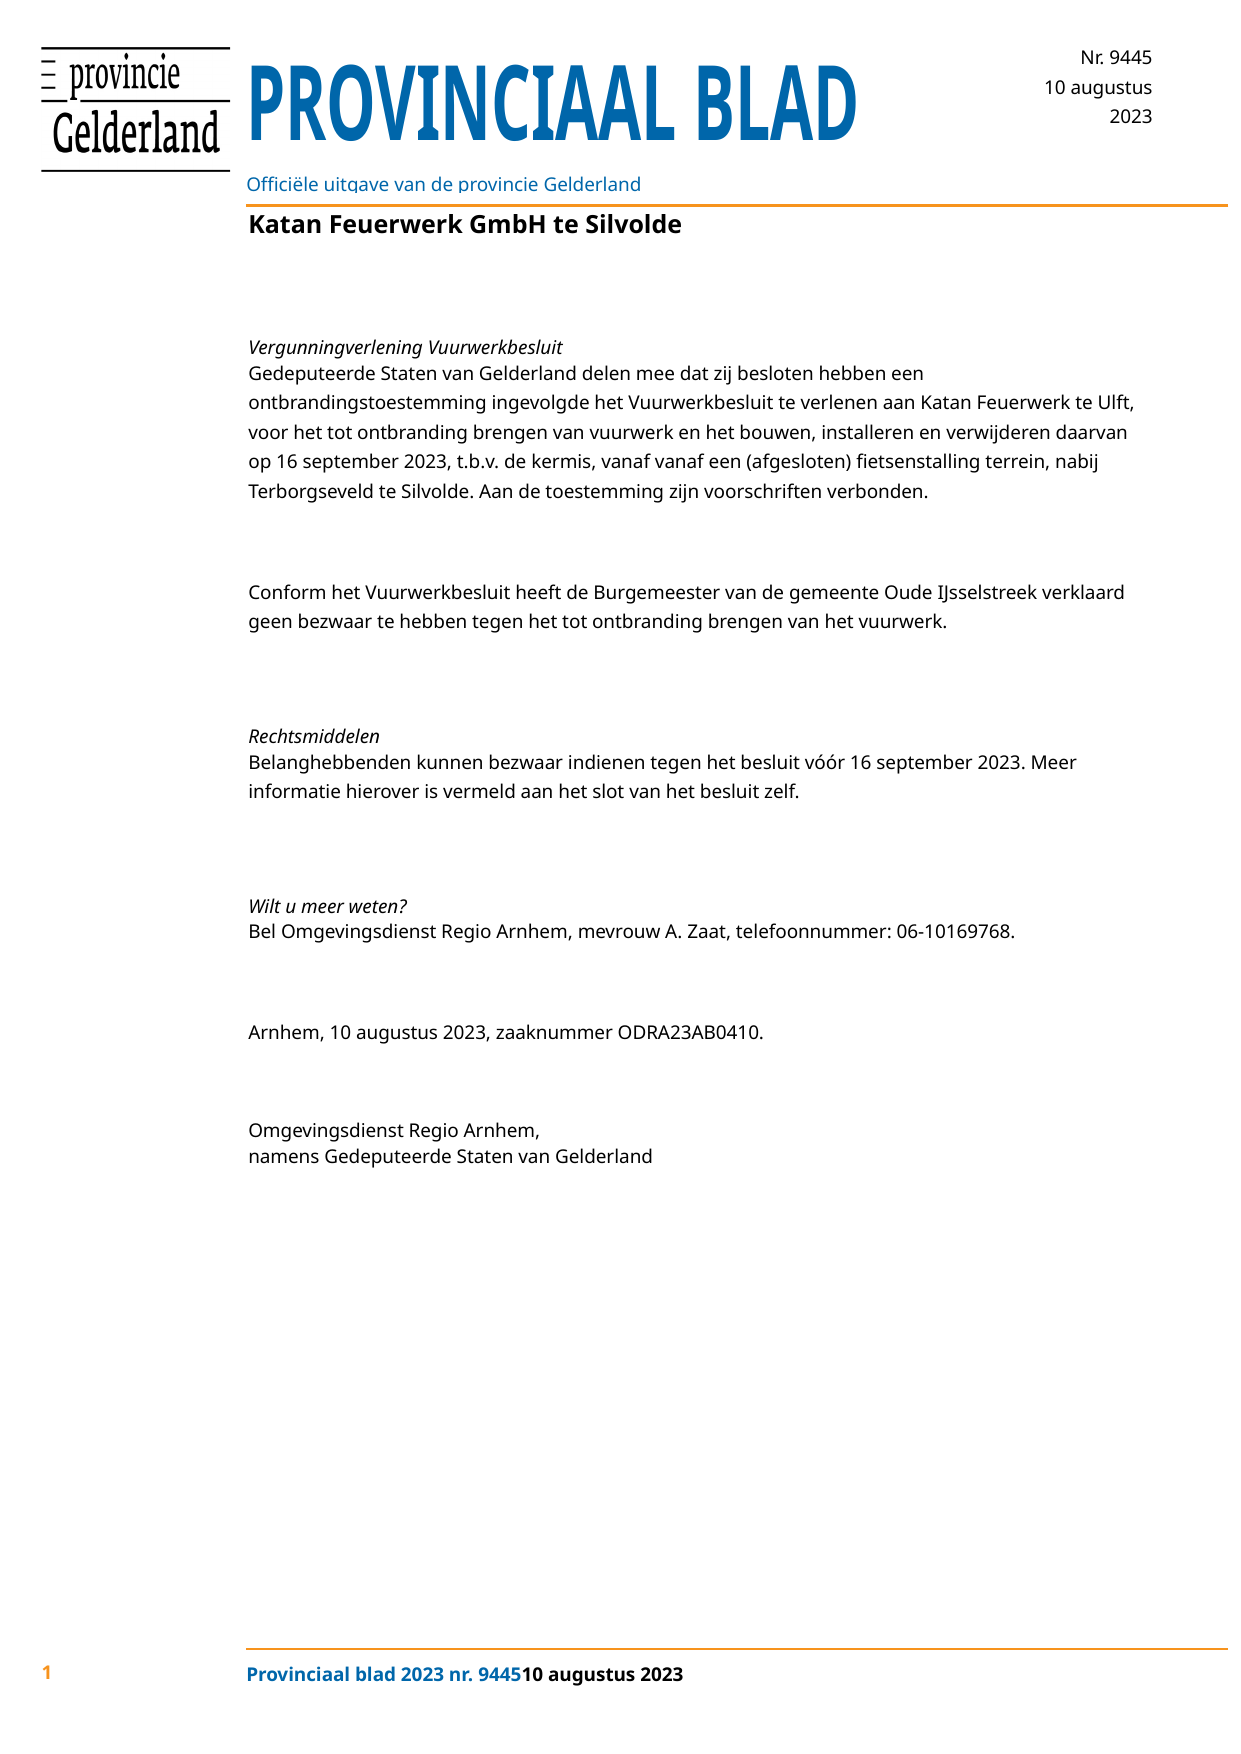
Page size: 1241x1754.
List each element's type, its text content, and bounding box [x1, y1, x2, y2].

text Vergunningverlening Vuurwerkbesluit [248, 334, 1152, 360]
text Gedeputeerde Staten van Gelderland delen mee dat zij besloten hebben een ontbrandingstoestemming ingevolgde het Vuurwerkbesluit te verlenen aan Katan Feuerwerk te Ulft, voor het tot ontbranding brengen van vuurwerk en het bouwen, installeren en verwijderen daarvan op 16 september 2023, t.b.v. de kermis, vanaf vanaf een (afgesloten) fietsenstalling terrein, nabij Terborgseveld te Silvolde. Aan de toestemming zijn voorschriften verbonden. [248, 360, 1152, 504]
text Bel Omgevingsdienst Regio Arnhem, mevrouw A. Zaat, telefoonnummer: 06-10169768. [248, 918, 1152, 944]
text Katan Feuerwerk GmbH te Silvolde [248, 207, 1152, 241]
text namens Gedeputeerde Staten van Gelderland [248, 1143, 1152, 1169]
text Rechtsmiddelen [248, 723, 1152, 749]
text Conform het Vuurwerkbesluit heeft de Burgemeester van de gemeente Oude IJsselstreek verklaard geen bezwaar te hebben tegen het tot ontbranding brengen van het vuurwerk. [248, 579, 1152, 634]
text Wilt u meer weten? [248, 893, 1152, 918]
picture [41, 47, 231, 172]
text Arnhem, 10 augustus 2023, zaaknummer ODRA23AB0410. [248, 1019, 1152, 1045]
text Belanghebbenden kunnen bezwaar indienen tegen het besluit vóór 16 september 2023. Meer informatie hierover is vermeld aan het slot van het besluit zelf. [248, 749, 1152, 804]
text Omgevingsdienst Regio Arnhem, [248, 1118, 1152, 1143]
